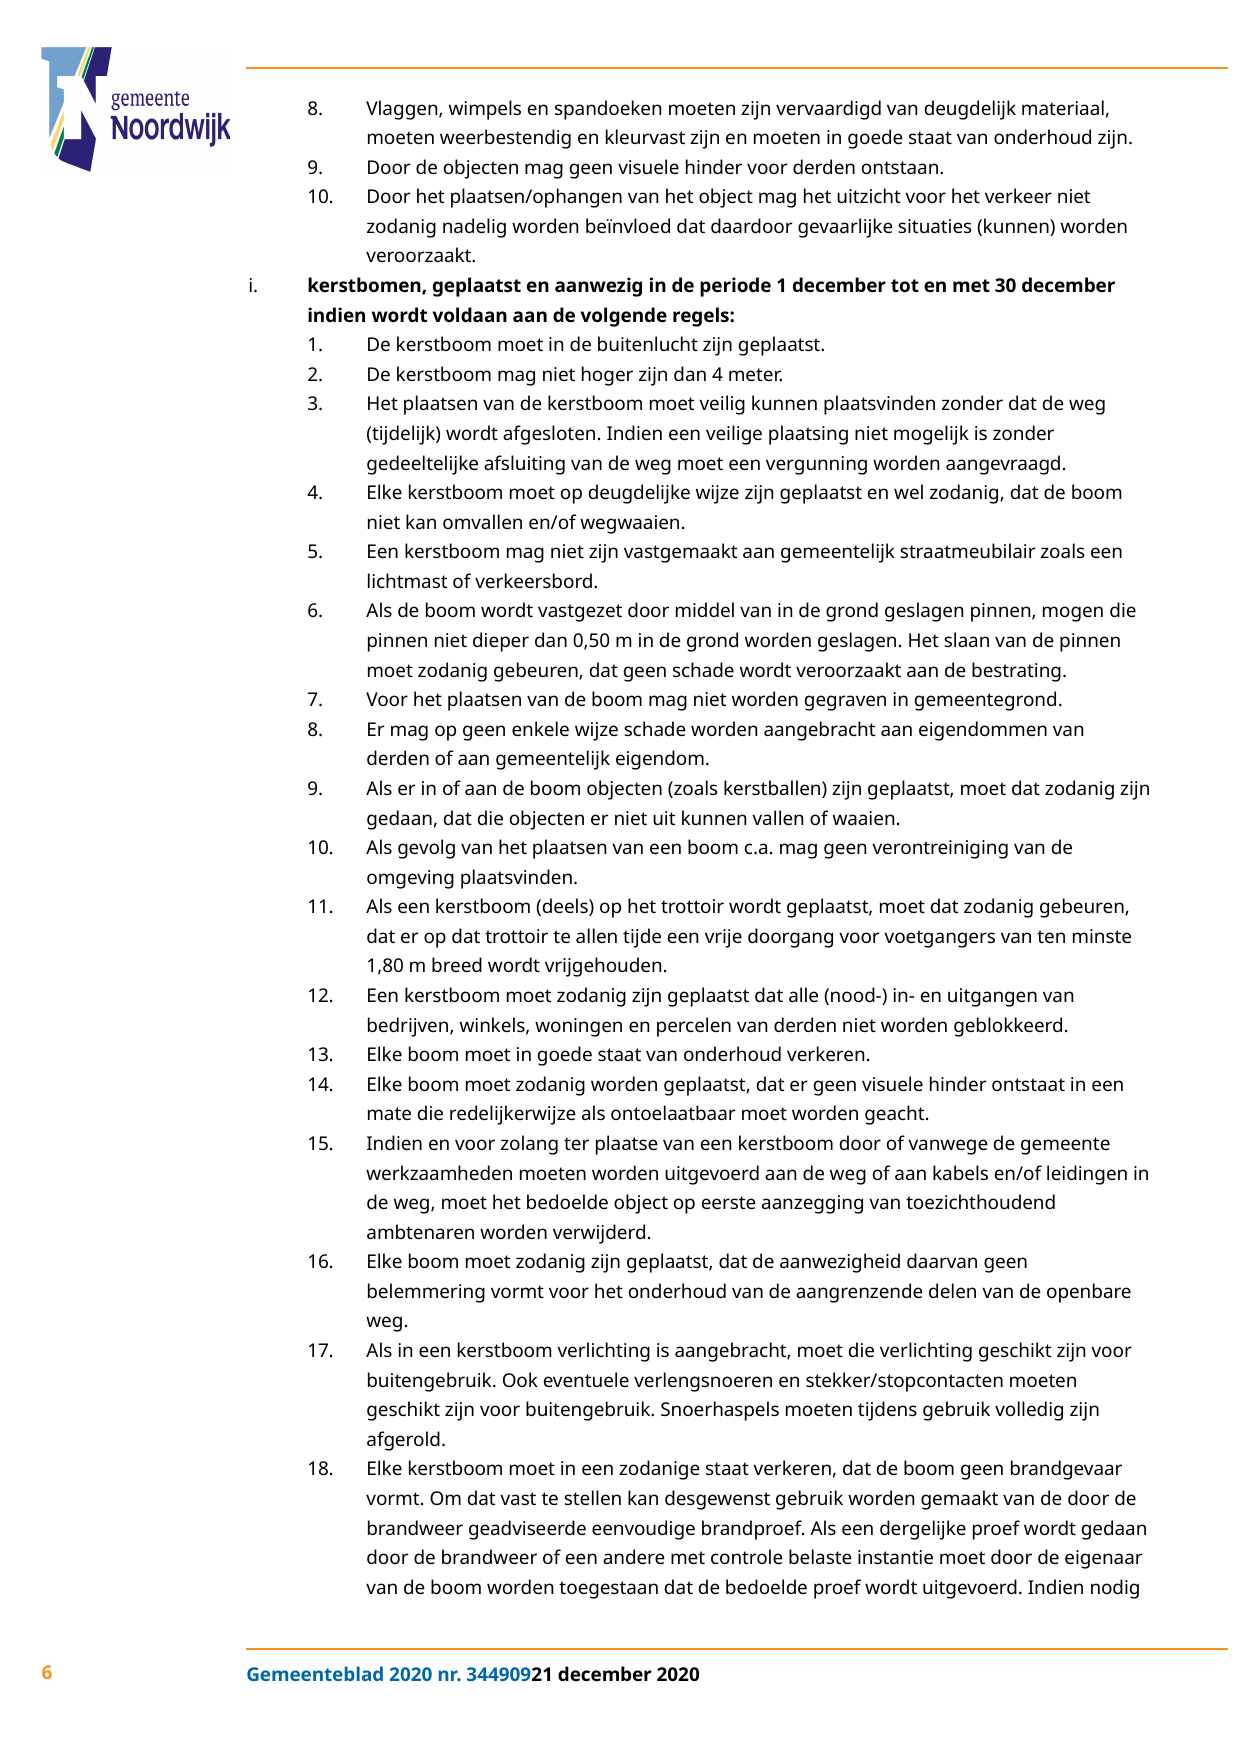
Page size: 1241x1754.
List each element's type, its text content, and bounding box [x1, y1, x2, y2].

list Elke boom moet in goede staat van onderhoud verkeren. [307, 1041, 1152, 1067]
list Er mag op geen enkele wijze schade worden aangebracht aan eigendommen van derden of aan gemeentelijk eigendom. [307, 716, 1152, 771]
list Door het plaatsen/ophangen van het object mag het uitzicht voor het verkeer niet zodanig nadelig worden beïnvloed dat daardoor gevaarlijke situaties (kunnen) worden veroorzaakt. [307, 183, 1152, 268]
list Elke boom moet zodanig worden geplaatst, dat er geen visuele hinder ontstaat in een mate die redelijkerwijze als ontoelaatbaar moet worden geacht. [307, 1071, 1152, 1126]
list Een kerstboom mag niet zijn vastgemaakt aan gemeentelijk straatmeubilair zoals een lichtmast of verkeersbord. [307, 538, 1152, 594]
list Als gevolg van het plaatsen van een boom c.a. mag geen verontreiniging van de omgeving plaatsvinden. [307, 834, 1152, 890]
list Indien en voor zolang ter plaatse van een kerstboom door of vanwege de gemeente werkzaamheden moeten worden uitgevoerd aan de weg of aan kabels en/of leidingen in de weg, moet het bedoelde object op eerste aanzegging van toezichthoudend ambtenaren worden verwijderd. [307, 1130, 1152, 1245]
list Door de objecten mag geen visuele hinder voor derden ontstaan. [307, 154, 1152, 180]
list De kerstboom mag niet hoger zijn dan 4 meter. [307, 361, 1152, 387]
list De kerstboom moet in de buitenlucht zijn geplaatst. [307, 331, 1152, 357]
list Elke kerstboom moet op deugdelijke wijze zijn geplaatst en wel zodanig, dat de boom niet kan omvallen en/of wegwaaien. [307, 479, 1152, 535]
list Vlaggen, wimpels en spandoeken moeten zijn vervaardigd van deugdelijk materiaal, moeten weerbestendig en kleurvast zijn en moeten in goede staat van onderhoud zijn. [307, 95, 1152, 150]
list Het plaatsen van de kerstboom moet veilig kunnen plaatsvinden zonder dat de weg (tijdelijk) wordt afgesloten. Indien een veilige plaatsing niet mogelijk is zonder gedeeltelijke afsluiting van de weg moet een vergunning worden aangevraagd. [307, 391, 1152, 476]
picture [41, 47, 231, 172]
list Als de boom wordt vastgezet door middel van in de grond geslagen pinnen, mogen die pinnen niet dieper dan 0,50 m in de grond worden geslagen. Het slaan van de pinnen moet zodanig gebeuren, dat geen schade wordt veroorzaakt aan de bestrating. [307, 598, 1152, 683]
list kerstbomen, geplaatst en aanwezig in de periode 1 december tot en met 30 december indien wordt voldaan aan de volgende regels: [248, 272, 1152, 328]
list Een kerstboom moet zodanig zijn geplaatst dat alle (nood-) in- en uitgangen van bedrijven, winkels, woningen en percelen van derden niet worden geblokkeerd. [307, 982, 1152, 1038]
list Elke boom moet zodanig zijn geplaatst, dat de aanwezigheid daarvan geen belemmering vormt voor het onderhoud van de aangrenzende delen van de openbare weg. [307, 1248, 1152, 1333]
list Als er in of aan de boom objecten (zoals kerstballen) zijn geplaatst, moet dat zodanig zijn gedaan, dat die objecten er niet uit kunnen vallen of waaien. [307, 775, 1152, 831]
list Als in een kerstboom verlichting is aangebracht, moet die verlichting geschikt zijn voor buitengebruik. Ook eventuele verlengsnoeren en stekker/stopcontacten moeten geschikt zijn voor buitengebruik. Snoerhaspels moeten tijdens gebruik volledig zijn afgerold. [307, 1337, 1152, 1452]
list Als een kerstboom (deels) op het trottoir wordt geplaatst, moet dat zodanig gebeuren, dat er op dat trottoir te allen tijde een vrije doorgang voor voetgangers van ten minste 1,80 m breed wordt vrijgehouden. [307, 893, 1152, 978]
list Voor het plaatsen van de boom mag niet worden gegraven in gemeentegrond. [307, 686, 1152, 712]
list Elke kerstboom moet in een zodanige staat verkeren, dat de boom geen brandgevaar vormt. Om dat vast te stellen kan desgewenst gebruik worden gemaakt van de door de brandweer geadviseerde eenvoudige brandproef. Als een dergelijke proef wordt gedaan door de brandweer of een andere met controle belaste instantie moet door de eigenaar van de boom worden toegestaan dat de bedoelde proef wordt uitgevoerd. Indien nodig [307, 1456, 1152, 1600]
